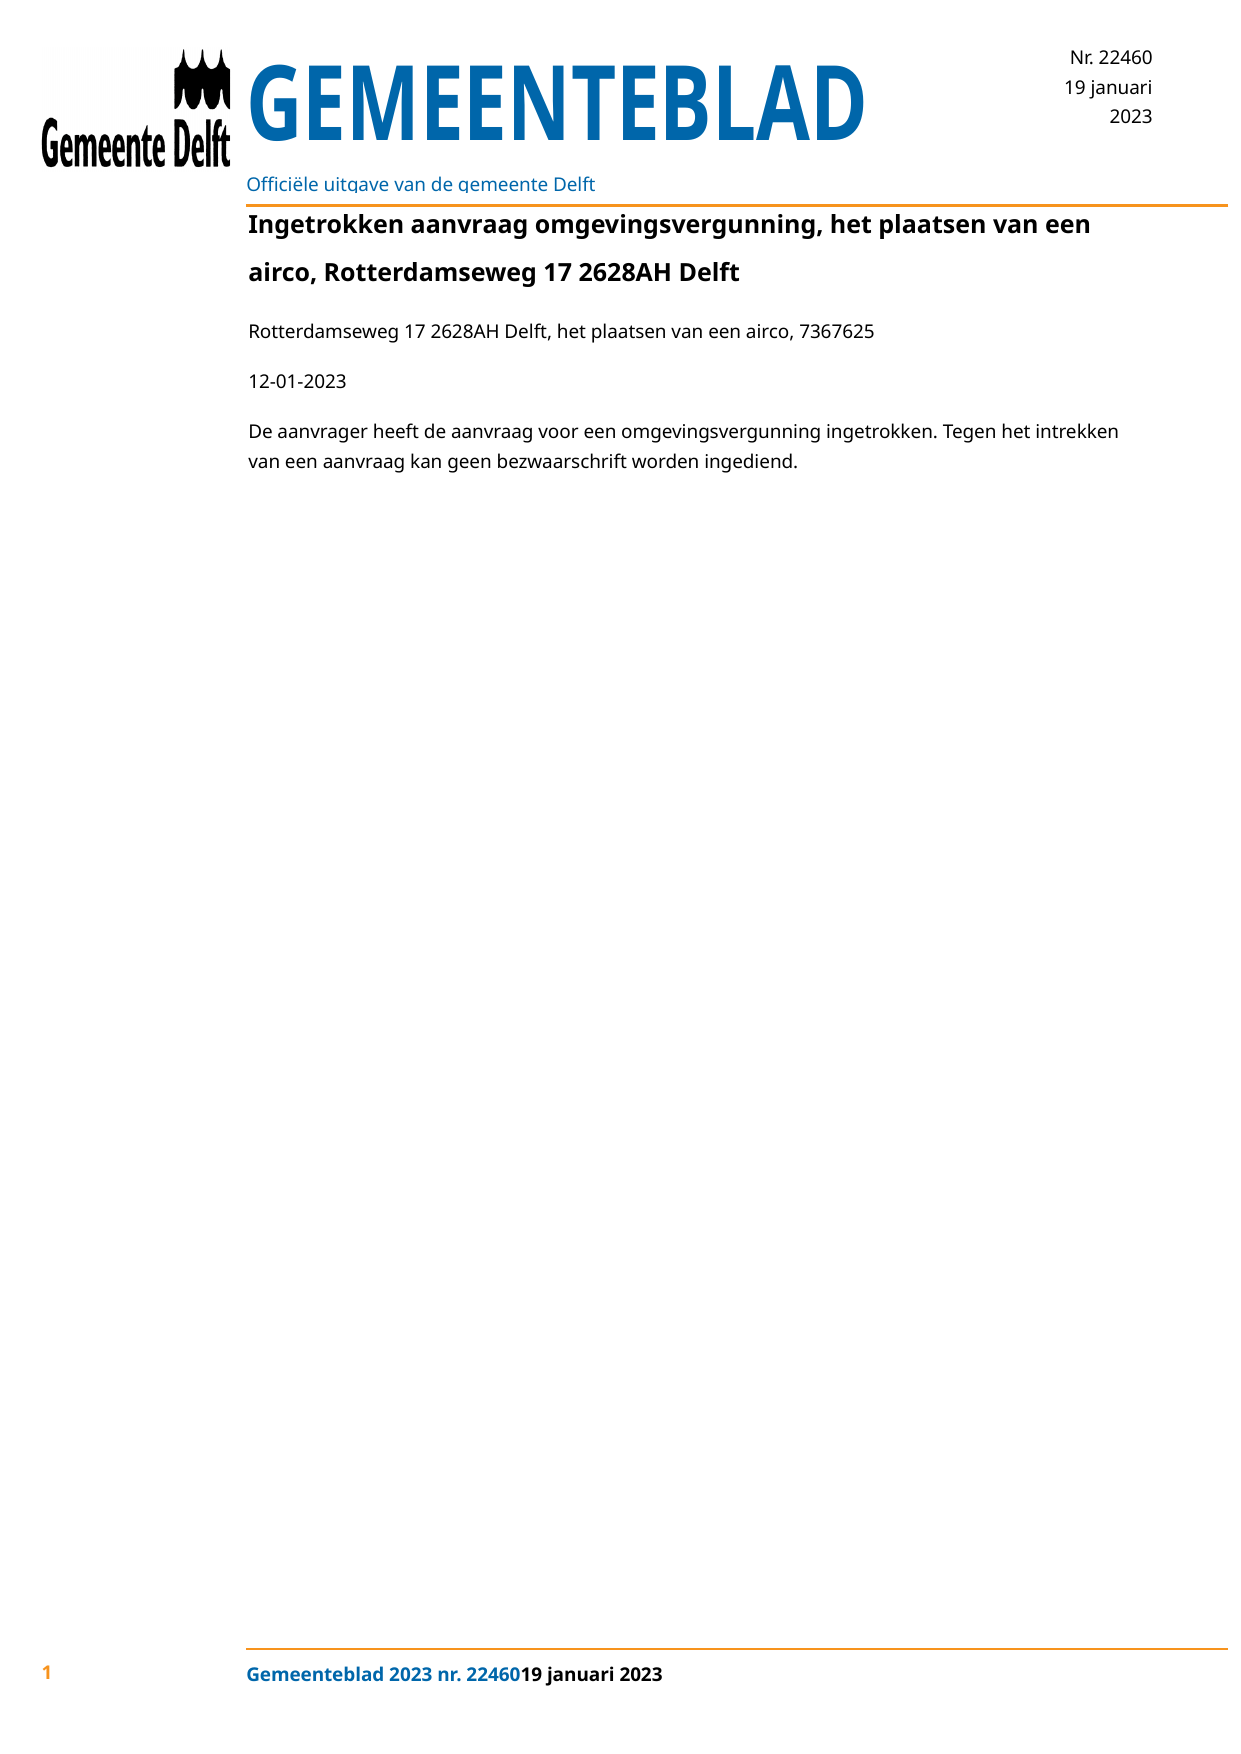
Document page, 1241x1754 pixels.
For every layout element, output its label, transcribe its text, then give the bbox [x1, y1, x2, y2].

text Rotterdamseweg 17 2628AH Delft, het plaatsen van een airco, 7367625 [248, 318, 1152, 344]
text 12-01-2023 [248, 368, 1152, 394]
text De aanvrager heeft de aanvraag voor een omgevingsvergunning ingetrokken. Tegen het intrekken van een aanvraag kan geen bezwaarschrift worden ingediend. [248, 419, 1152, 474]
text Ingetrokken aanvraag omgevingsvergunning, het plaatsen van een airco, Rotterdamseweg 17 2628AH Delft [248, 207, 1152, 288]
picture [41, 47, 231, 172]
